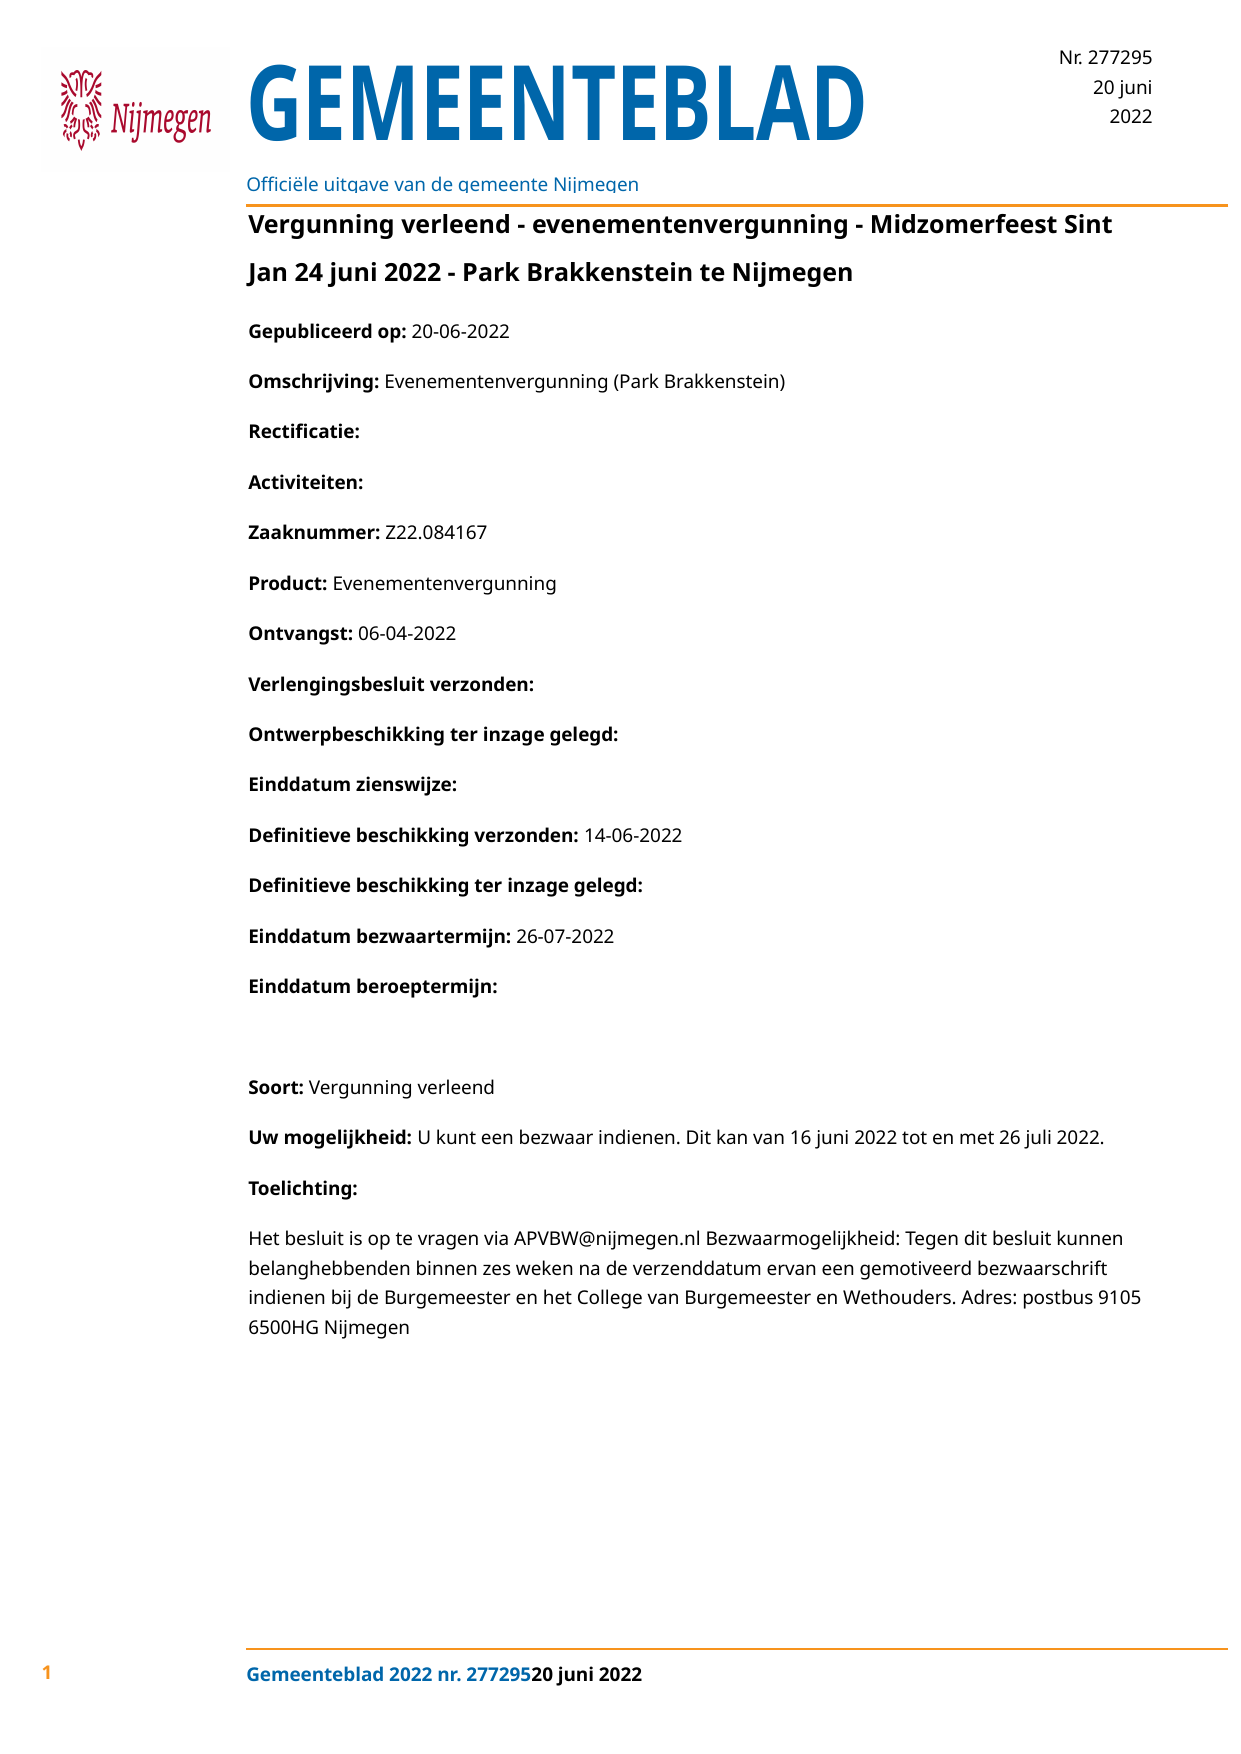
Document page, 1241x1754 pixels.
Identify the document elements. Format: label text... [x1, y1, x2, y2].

text Rectificatie: [248, 419, 1152, 444]
text Soort: Vergunning verleend [248, 1074, 1152, 1100]
text Einddatum bezwaartermijn: 26-07-2022 [248, 923, 1152, 949]
text Activiteiten: [248, 469, 1152, 495]
text Definitieve beschikking ter inzage gelegd: [248, 872, 1152, 898]
text Vergunning verleend - evenementenvergunning - Midzomerfeest Sint Jan 24 juni 2022 - Park Brakkenstein te Nijmegen [248, 207, 1152, 288]
text Definitieve beschikking verzonden: 14-06-2022 [248, 822, 1152, 848]
text Toelichting: [248, 1175, 1152, 1201]
text Het besluit is op te vragen via APVBW@nijmegen.nl Bezwaarmogelijkheid: Tegen dit besluit kunnen belanghebbenden binnen zes weken na de verzenddatum ervan een gemotiveerd bezwaarschrift indienen bij de Burgemeester en het College van Burgemeester en Wethouders. Adres: postbus 9105 6500HG Nijmegen [248, 1225, 1152, 1340]
text Product: Evenementenvergunning [248, 570, 1152, 596]
text Einddatum beroeptermijn: [248, 973, 1152, 999]
text Ontvangst: 06-04-2022 [248, 620, 1152, 646]
text Einddatum zienswijze: [248, 772, 1152, 797]
picture [41, 47, 231, 172]
text Gepubliceerd op: 20-06-2022 [248, 318, 1152, 344]
text Zaaknummer: Z22.084167 [248, 519, 1152, 545]
text Verlengingsbesluit verzonden: [248, 671, 1152, 697]
text Ontwerpbeschikking ter inzage gelegd: [248, 721, 1152, 747]
text Omschrijving: Evenementenvergunning (Park Brakkenstein) [248, 368, 1152, 394]
text Uw mogelijkheid: U kunt een bezwaar indienen. Dit kan van 16 juni 2022 tot en met 26 juli 2022. [248, 1124, 1152, 1150]
